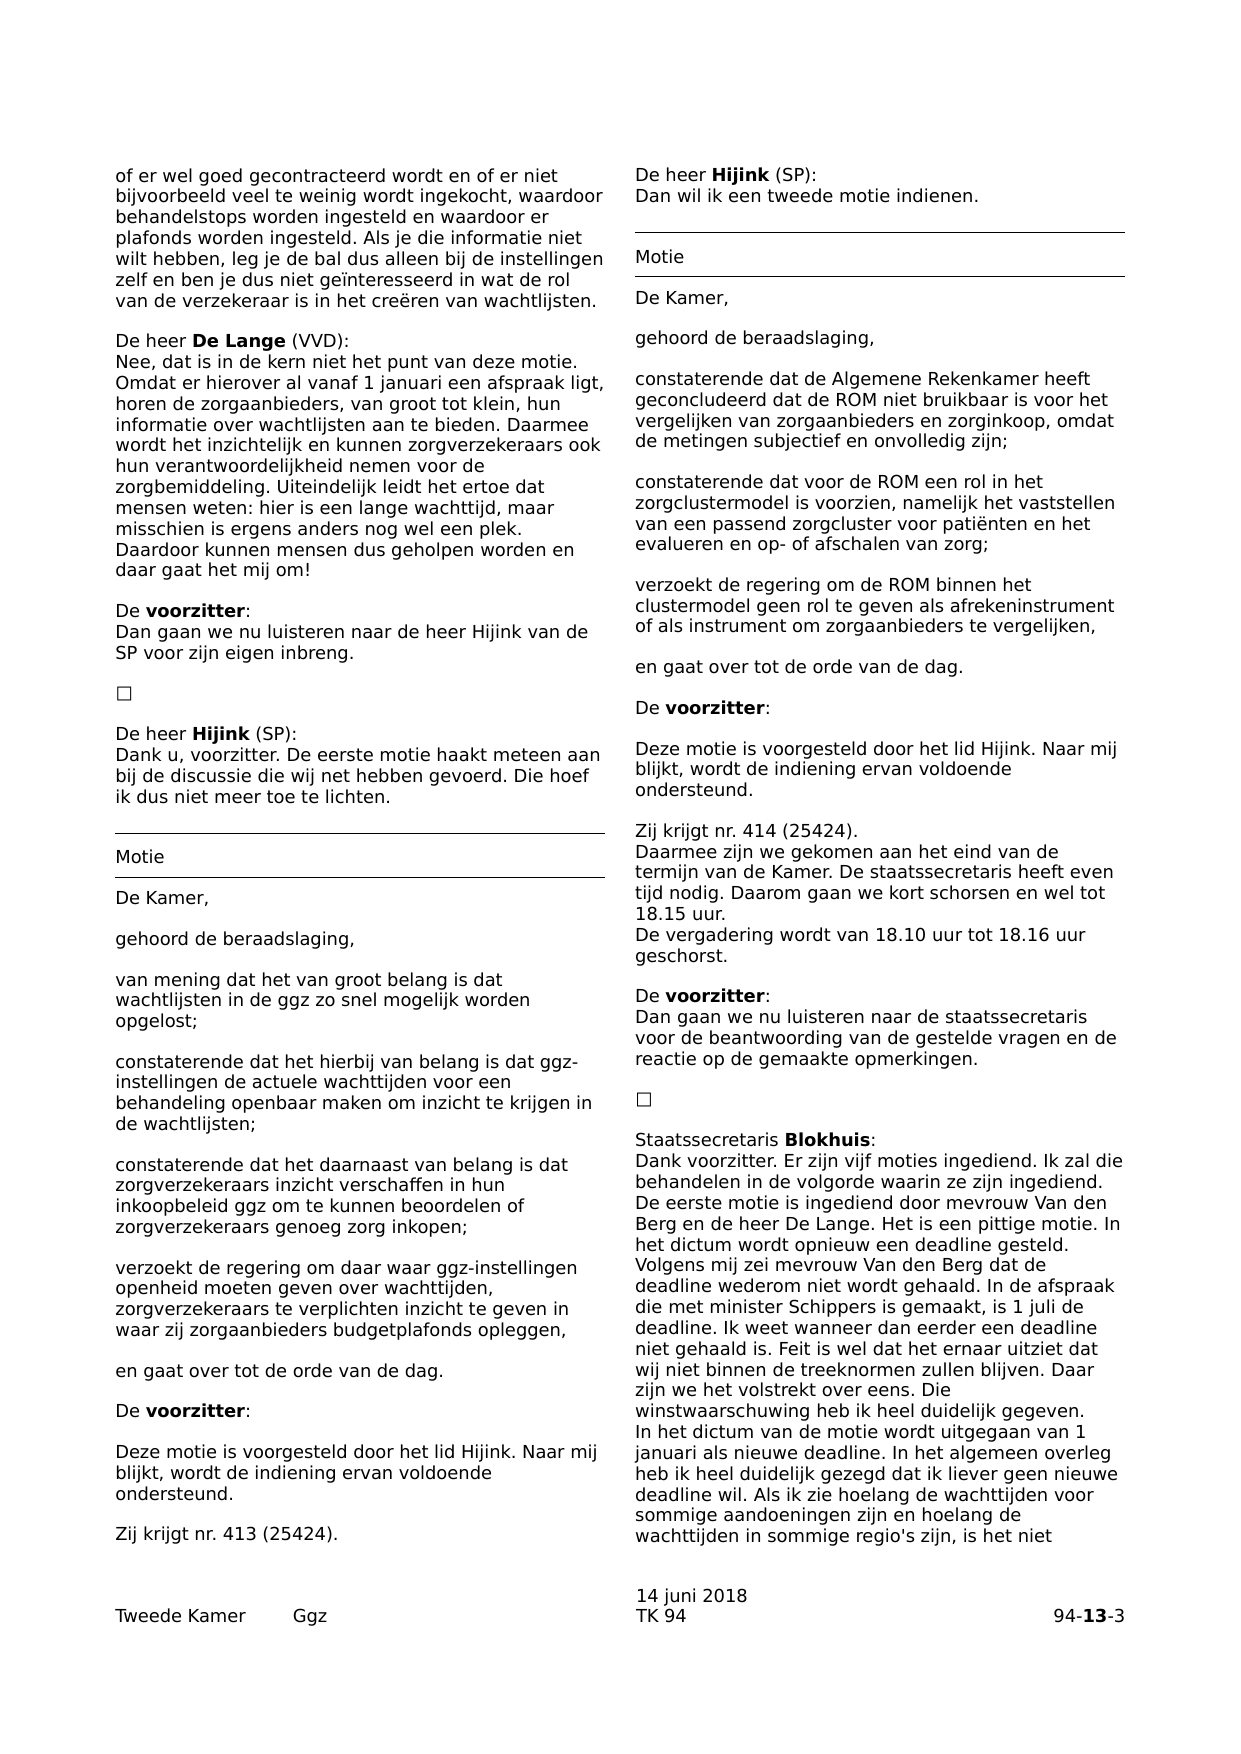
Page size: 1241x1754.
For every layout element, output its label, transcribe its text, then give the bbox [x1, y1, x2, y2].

text De vergadering wordt van 18.10 uur tot 18.16 uur geschorst. [635, 925, 1125, 966]
text De heer De Lange (VVD): [115, 331, 605, 352]
text Zij krijgt nr. 413 (25424). [115, 1524, 605, 1545]
text of er wel goed gecontracteerd wordt en of er niet bijvoorbeeld veel te weinig wordt ingekocht, waardoor behandelstops worden ingesteld en waardoor er plafonds worden ingesteld. Als je die informatie niet wilt hebben, leg je de bal dus alleen bij de instellingen zelf en ben je dus niet geïnteresseerd in wat de rol van de verzekeraar is in het creëren van wachtlijsten. [115, 165, 605, 311]
text De voorzitter: [635, 986, 1125, 1007]
text en gaat over tot de orde van de dag. [635, 657, 1125, 678]
text De Kamer, [115, 888, 605, 909]
text Zij krijgt nr. 414 (25424). [635, 821, 1125, 841]
text Motie [115, 847, 605, 868]
text constaterende dat voor de ROM een rol in het zorgclustermodel is voorzien, namelijk het vaststellen van een passend zorgcluster voor patiënten en het evalueren en op- of afschalen van zorg; [635, 472, 1125, 555]
text Motie [635, 247, 1125, 267]
text ⬜ [115, 683, 605, 704]
text verzoekt de regering om daar waar ggz-instellingen openheid moeten geven over wachttijden, zorgverzekeraars te verplichten inzicht te geven in waar zij zorgaanbieders budgetplafonds opleggen, [115, 1257, 605, 1340]
text gehoord de beraadslaging, [115, 929, 605, 949]
text De voorzitter: [115, 1401, 605, 1422]
text Dank u, voorzitter. De eerste motie haakt meteen aan bij de discussie die wij net hebben gevoerd. Die hoef ik dus niet meer toe te lichten. [115, 745, 605, 807]
text De heer Hijink (SP): [635, 165, 1125, 186]
text Deze motie is voorgesteld door het lid Hijink. Naar mij blijkt, wordt de indiening ervan voldoende ondersteund. [635, 738, 1125, 801]
text constaterende dat het hierbij van belang is dat ggz-instellingen de actuele wachttijden voor een behandeling openbaar maken om inzicht te krijgen in de wachtlijsten; [115, 1052, 605, 1134]
text gehoord de beraadslaging, [635, 328, 1125, 349]
text en gaat over tot de orde van de dag. [115, 1360, 605, 1381]
text constaterende dat de Algemene Rekenkamer heeft geconcludeerd dat de ROM niet bruikbaar is voor het vergelijken van zorgaanbieders en zorginkoop, omdat de metingen subjectief en onvolledig zijn; [635, 369, 1125, 452]
text Staatssecretaris Blokhuis: [635, 1130, 1125, 1151]
text Daarmee zijn we gekomen aan het eind van de termijn van de Kamer. De staatssecretaris heeft even tijd nodig. Daarom gaan we kort schorsen en wel tot 18.15 uur. [635, 841, 1125, 925]
text verzoekt de regering om de ROM binnen het clustermodel geen rol te geven als afrekeninstrument of als instrument om zorgaanbieders te vergelijken, [635, 575, 1125, 637]
text constaterende dat het daarnaast van belang is dat zorgverzekeraars inzicht verschaffen in hun inkoopbeleid ggz om te kunnen beoordelen of zorgverzekeraars genoeg zorg inkopen; [115, 1154, 605, 1237]
text In het dictum van de motie wordt uitgegaan van 1 januari als nieuwe deadline. In het algemeen overleg heb ik heel duidelijk gezegd dat ik liever geen nieuwe deadline wil. Als ik zie hoelang de wachttijden voor sommige aandoeningen zijn en hoelang de wachttijden in sommige regio's zijn, is het niet [635, 1422, 1125, 1547]
text ⬜ [635, 1089, 1125, 1110]
text van mening dat het van groot belang is dat wachtlijsten in de ggz zo snel mogelijk worden opgelost; [115, 969, 605, 1032]
text Dan wil ik een tweede motie indienen. [635, 186, 1125, 207]
text De voorzitter: [115, 601, 605, 622]
text Dan gaan we nu luisteren naar de heer Hijink van de SP voor zijn eigen inbreng. [115, 622, 605, 663]
text De voorzitter: [635, 698, 1125, 718]
text De Kamer, [635, 287, 1125, 308]
text Deze motie is voorgesteld door het lid Hijink. Naar mij blijkt, wordt de indiening ervan voldoende ondersteund. [115, 1442, 605, 1504]
text Nee, dat is in de kern niet het punt van deze motie. Omdat er hierover al vanaf 1 januari een afspraak ligt, horen de zorgaanbieders, van groot tot klein, hun informatie over wachtlijsten aan te bieden. Daarmee wordt het inzichtelijk en kunnen zorgverzekeraars ook hun verantwoordelijkheid nemen voor de zorgbemiddeling. Uiteindelijk leidt het ertoe dat mensen weten: hier is een lange wachttijd, maar misschien is ergens anders nog wel een plek. Daardoor kunnen mensen dus geholpen worden en daar gaat het mij om! [115, 352, 605, 581]
text Dan gaan we nu luisteren naar de staatssecretaris voor de beantwoording van de gestelde vragen en de reactie op de gemaakte opmerkingen. [635, 1007, 1125, 1069]
text Dank voorzitter. Er zijn vijf moties ingediend. Ik zal die behandelen in de volgorde waarin ze zijn ingediend. De eerste motie is ingediend door mevrouw Van den Berg en de heer De Lange. Het is een pittige motie. In het dictum wordt opnieuw een deadline gesteld. Volgens mij zei mevrouw Van den Berg dat de deadline wederom niet wordt gehaald. In de afspraak die met minister Schippers is gemaakt, is 1 juli de deadline. Ik weet wanneer dan eerder een deadline niet gehaald is. Feit is wel dat het ernaar uitziet dat wij niet binnen de treeknormen zullen blijven. Daar zijn we het volstrekt over eens. Die winstwaarschuwing heb ik heel duidelijk gegeven. [635, 1151, 1125, 1422]
text De heer Hijink (SP): [115, 724, 605, 745]
